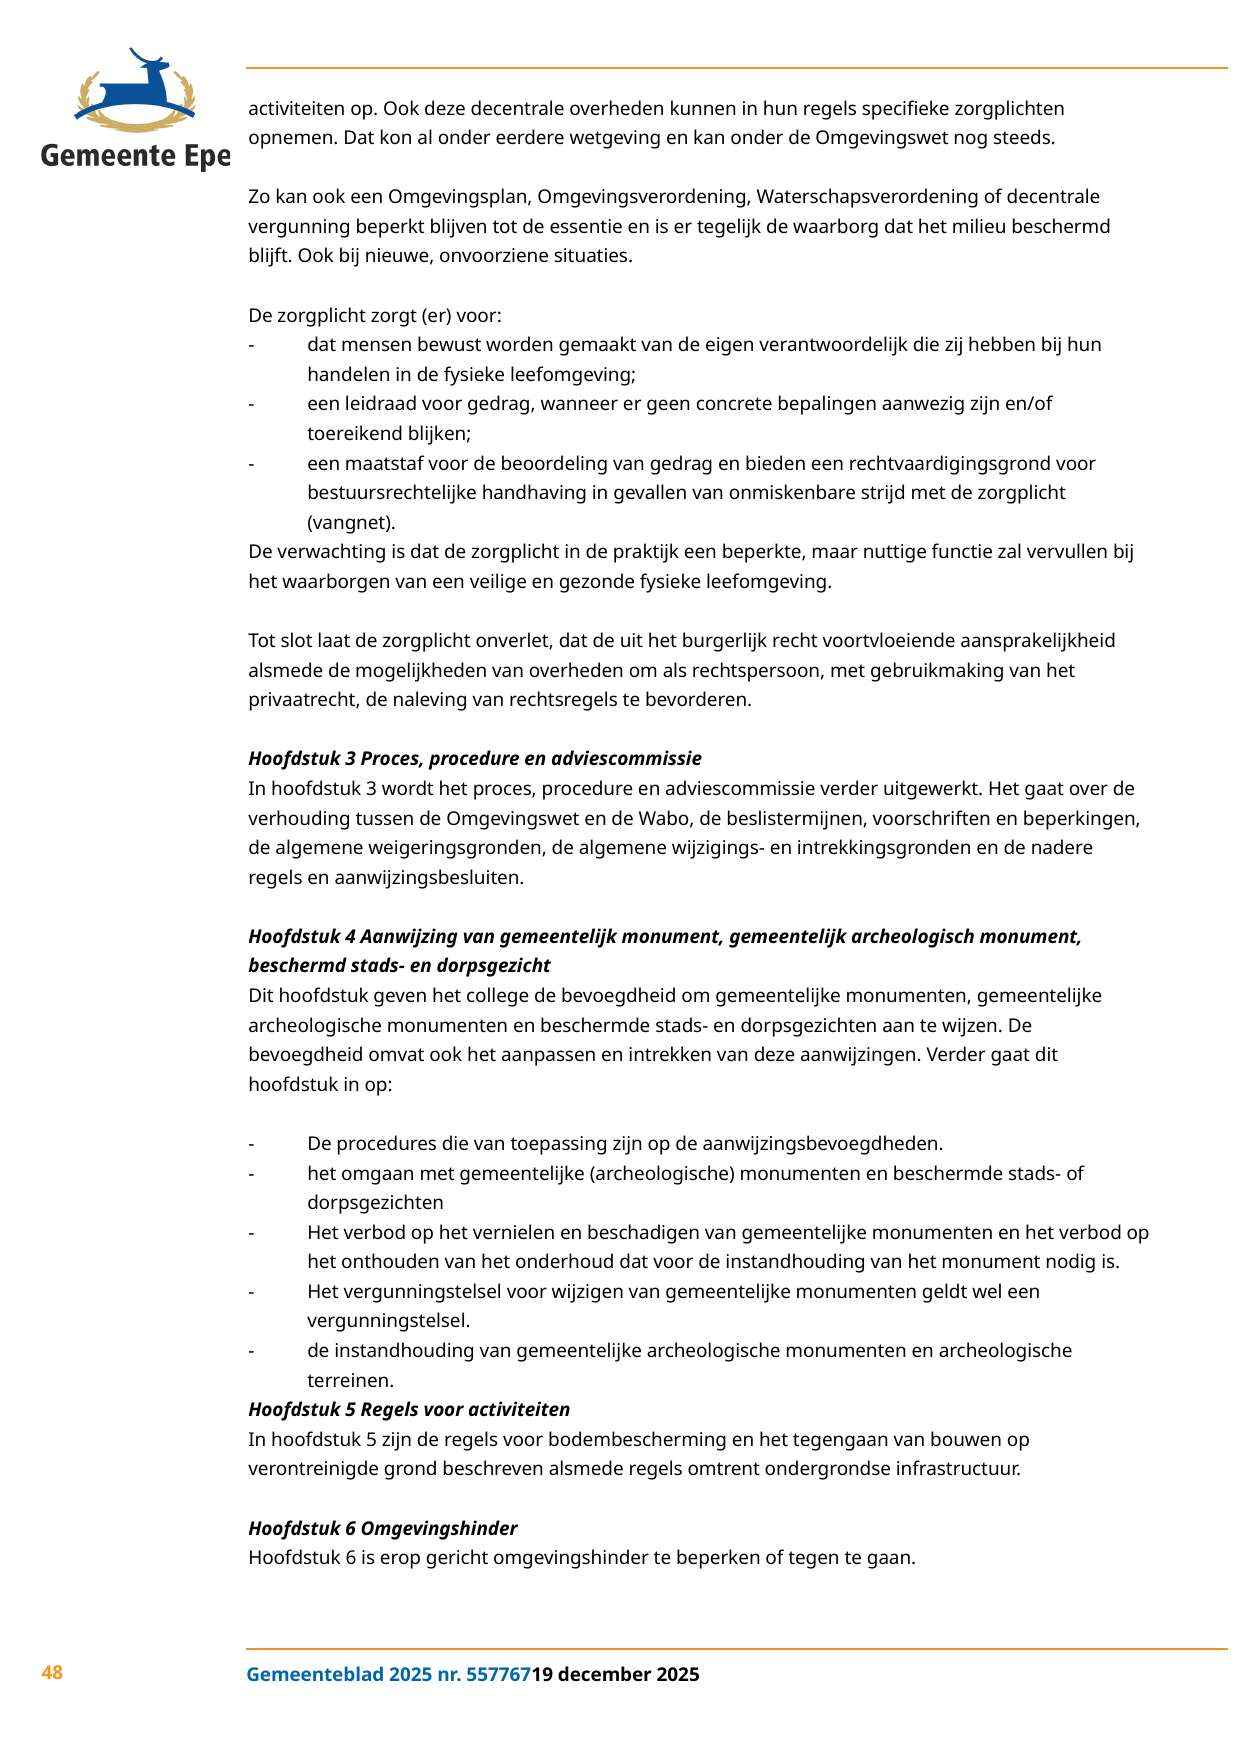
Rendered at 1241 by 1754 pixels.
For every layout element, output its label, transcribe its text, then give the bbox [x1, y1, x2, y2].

text Hoofdstuk 5 Regels voor activiteiten [248, 1396, 1152, 1422]
list een maatstaf voor de beoordeling van gedrag en bieden een rechtvaardigingsgrond voor bestuursrechtelijke handhaving in gevallen van onmiskenbare strijd met de zorgplicht (vangnet). [248, 450, 1152, 535]
text In hoofdstuk 3 wordt het proces, procedure en adviescommissie verder uitgewerkt. Het gaat over de verhouding tussen de Omgevingswet en de Wabo, de beslistermijnen, voorschriften en beperkingen, de algemene weigeringsgronden, de algemene wijzigings- en intrekkingsgronden en de nadere regels en aanwijzingsbesluiten. [248, 775, 1152, 890]
text Hoofdstuk 6 is erop gericht omgevingshinder te beperken of tegen te gaan. [248, 1544, 1152, 1570]
text Hoofdstuk 3 Proces, procedure en adviescommissie [248, 746, 1152, 771]
text In hoofdstuk 5 zijn de regels voor bodembescherming en het tegengaan van bouwen op verontreinigde grond beschreven alsmede regels omtrent ondergrondse infrastructuur. [248, 1426, 1152, 1481]
text activiteiten op. Ook deze decentrale overheden kunnen in hun regels specifieke zorgplichten opnemen. Dat kon al onder eerdere wetgeving en kan onder de Omgevingswet nog steeds. [248, 95, 1152, 150]
list de instandhouding van gemeentelijke archeologische monumenten en archeologische terreinen. [248, 1337, 1152, 1393]
text Hoofdstuk 4 Aanwijzing van gemeentelijk monument, gemeentelijk archeologisch monument, beschermd stads- en dorpsgezicht [248, 923, 1152, 978]
text Zo kan ook een Omgevingsplan, Omgevingsverordening, Waterschapsverordening of decentrale vergunning beperkt blijven tot de essentie en is er tegelijk de waarborg dat het milieu beschermd blijft. Ook bij nieuwe, onvoorziene situaties. [248, 183, 1152, 268]
list dat mensen bewust worden gemaakt van de eigen verantwoordelijk die zij hebben bij hun handelen in de fysieke leefomgeving; [248, 331, 1152, 387]
text Tot slot laat de zorgplicht onverlet, dat de uit het burgerlijk recht voortvloeiende aansprakelijkheid alsmede de mogelijkheden van overheden om als rechtspersoon, met gebruikmaking van het privaatrecht, de naleving van rechtsregels te bevorderen. [248, 627, 1152, 712]
list Het vergunningstelsel voor wijzigen van gemeentelijke monumenten geldt wel een vergunningstelsel. [248, 1278, 1152, 1333]
text Dit hoofdstuk geven het college de bevoegdheid om gemeentelijke monumenten, gemeentelijke archeologische monumenten en beschermde stads- en dorpsgezichten aan te wijzen. De bevoegdheid omvat ook het aanpassen en intrekken van deze aanwijzingen. Verder gaat dit hoofdstuk in op: [248, 982, 1152, 1097]
list het omgaan met gemeentelijke (archeologische) monumenten en beschermde stads- of dorpsgezichten [248, 1160, 1152, 1215]
text De verwachting is dat de zorgplicht in de praktijk een beperkte, maar nuttige functie zal vervullen bij het waarborgen van een veilige en gezonde fysieke leefomgeving. [248, 538, 1152, 594]
list een leidraad voor gedrag, wanneer er geen concrete bepalingen aanwezig zijn en/of toereikend blijken; [248, 391, 1152, 446]
text De zorgplicht zorgt (er) voor: [248, 302, 1152, 328]
list De procedures die van toepassing zijn op de aanwijzingsbevoegdheden. [248, 1130, 1152, 1156]
text Hoofdstuk 6 Omgevingshinder [248, 1515, 1152, 1541]
picture [41, 47, 231, 172]
list Het verbod op het vernielen en beschadigen van gemeentelijke monumenten en het verbod op het onthouden van het onderhoud dat voor de instandhouding van het monument nodig is. [248, 1219, 1152, 1274]
